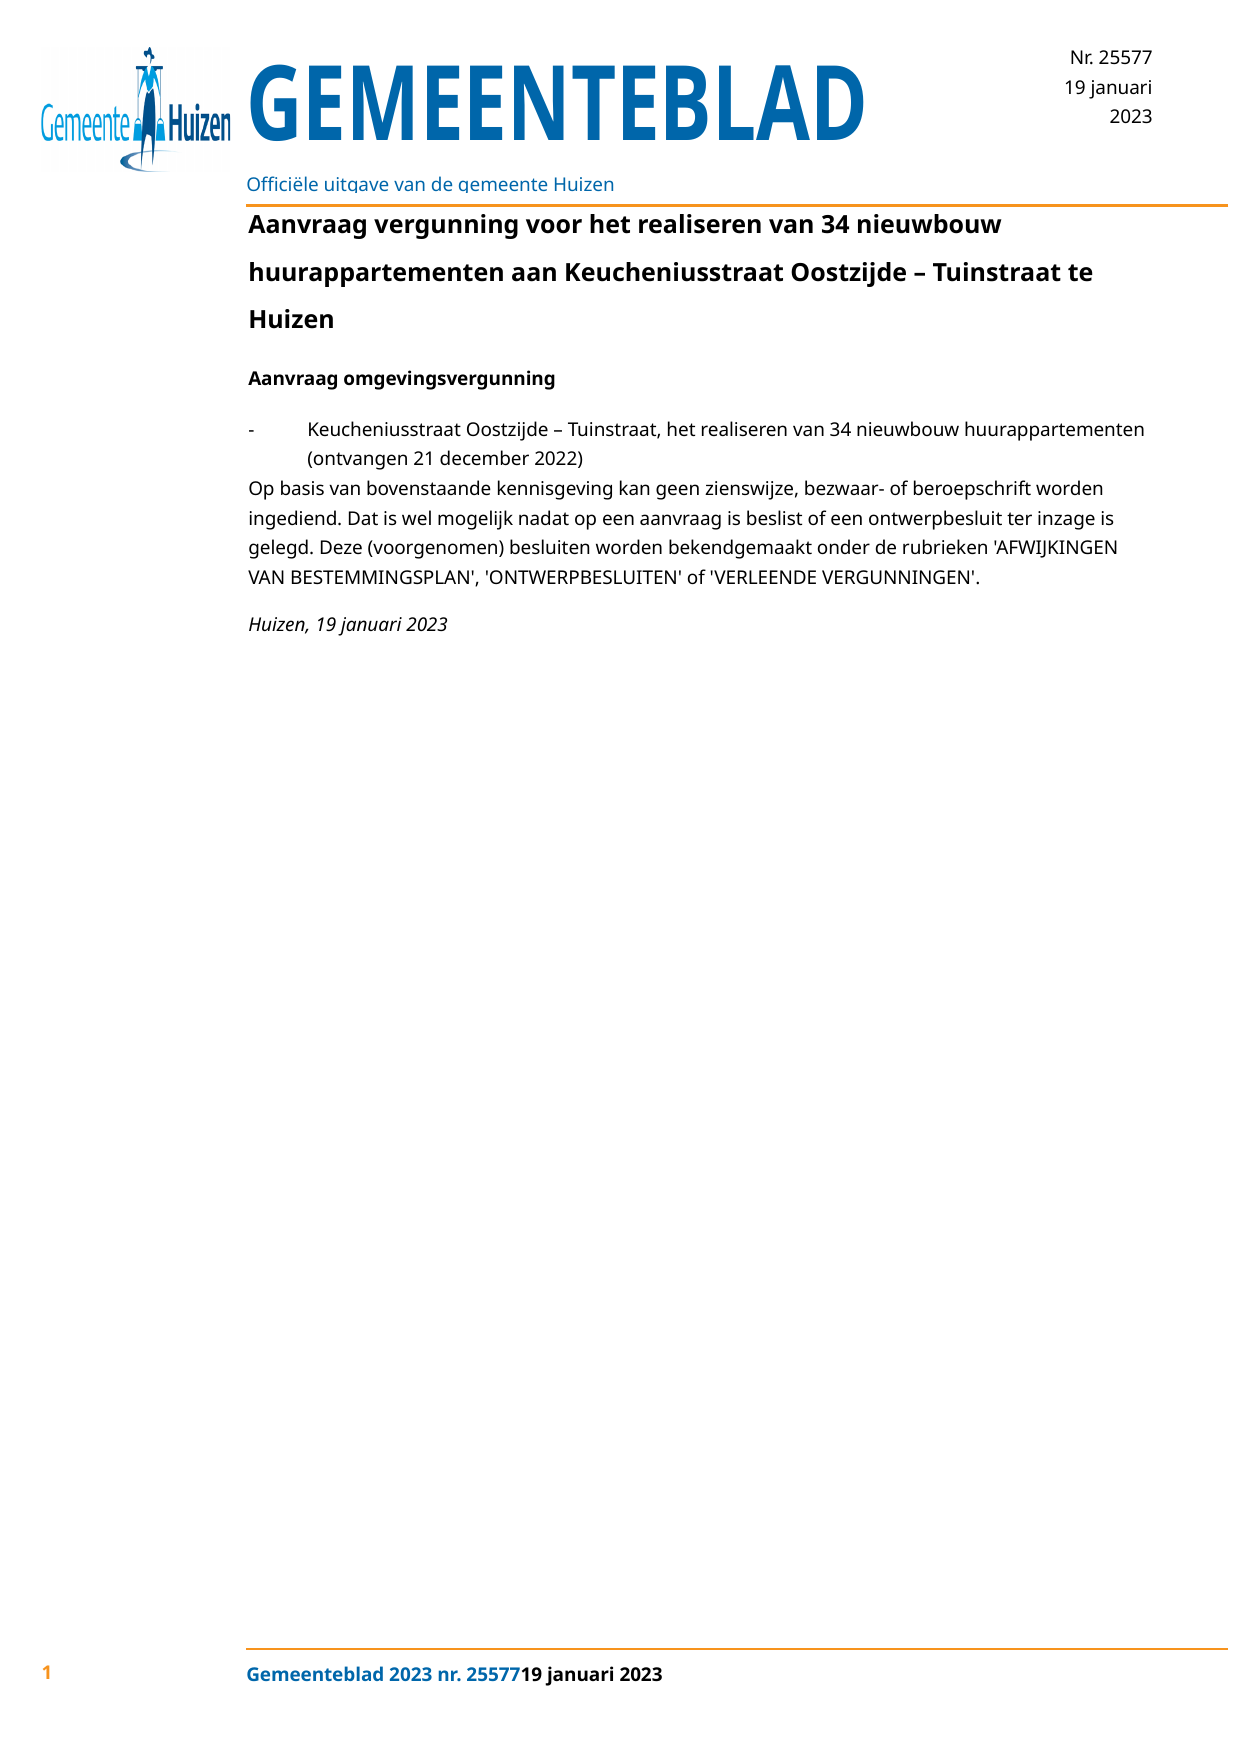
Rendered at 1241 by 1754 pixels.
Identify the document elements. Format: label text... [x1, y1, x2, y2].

text Aanvraag vergunning voor het realiseren van 34 nieuwbouw huurappartementen aan Keucheniusstraat Oostzijde – Tuinstraat te Huizen [248, 207, 1152, 336]
text Huizen, 19 januari 2023 [248, 612, 1152, 637]
list Keucheniusstraat Oostzijde – Tuinstraat, het realiseren van 34 nieuwbouw huurappartementen (ontvangen 21 december 2022) [248, 416, 1152, 471]
picture [41, 47, 231, 172]
text Aanvraag omgevingsvergunning [248, 366, 1152, 391]
text Op basis van bovenstaande kennisgeving kan geen zienswijze, bezwaar- of beroepschrift worden ingediend. Dat is wel mogelijk nadat op een aanvraag is beslist of een ontwerpbesluit ter inzage is gelegd. Deze (voorgenomen) besluiten worden bekendgemaakt onder de rubrieken 'AFWIJKINGEN VAN BESTEMMINGSPLAN', 'ONTWERPBESLUITEN' of 'VERLEENDE VERGUNNINGEN'. [248, 475, 1152, 589]
